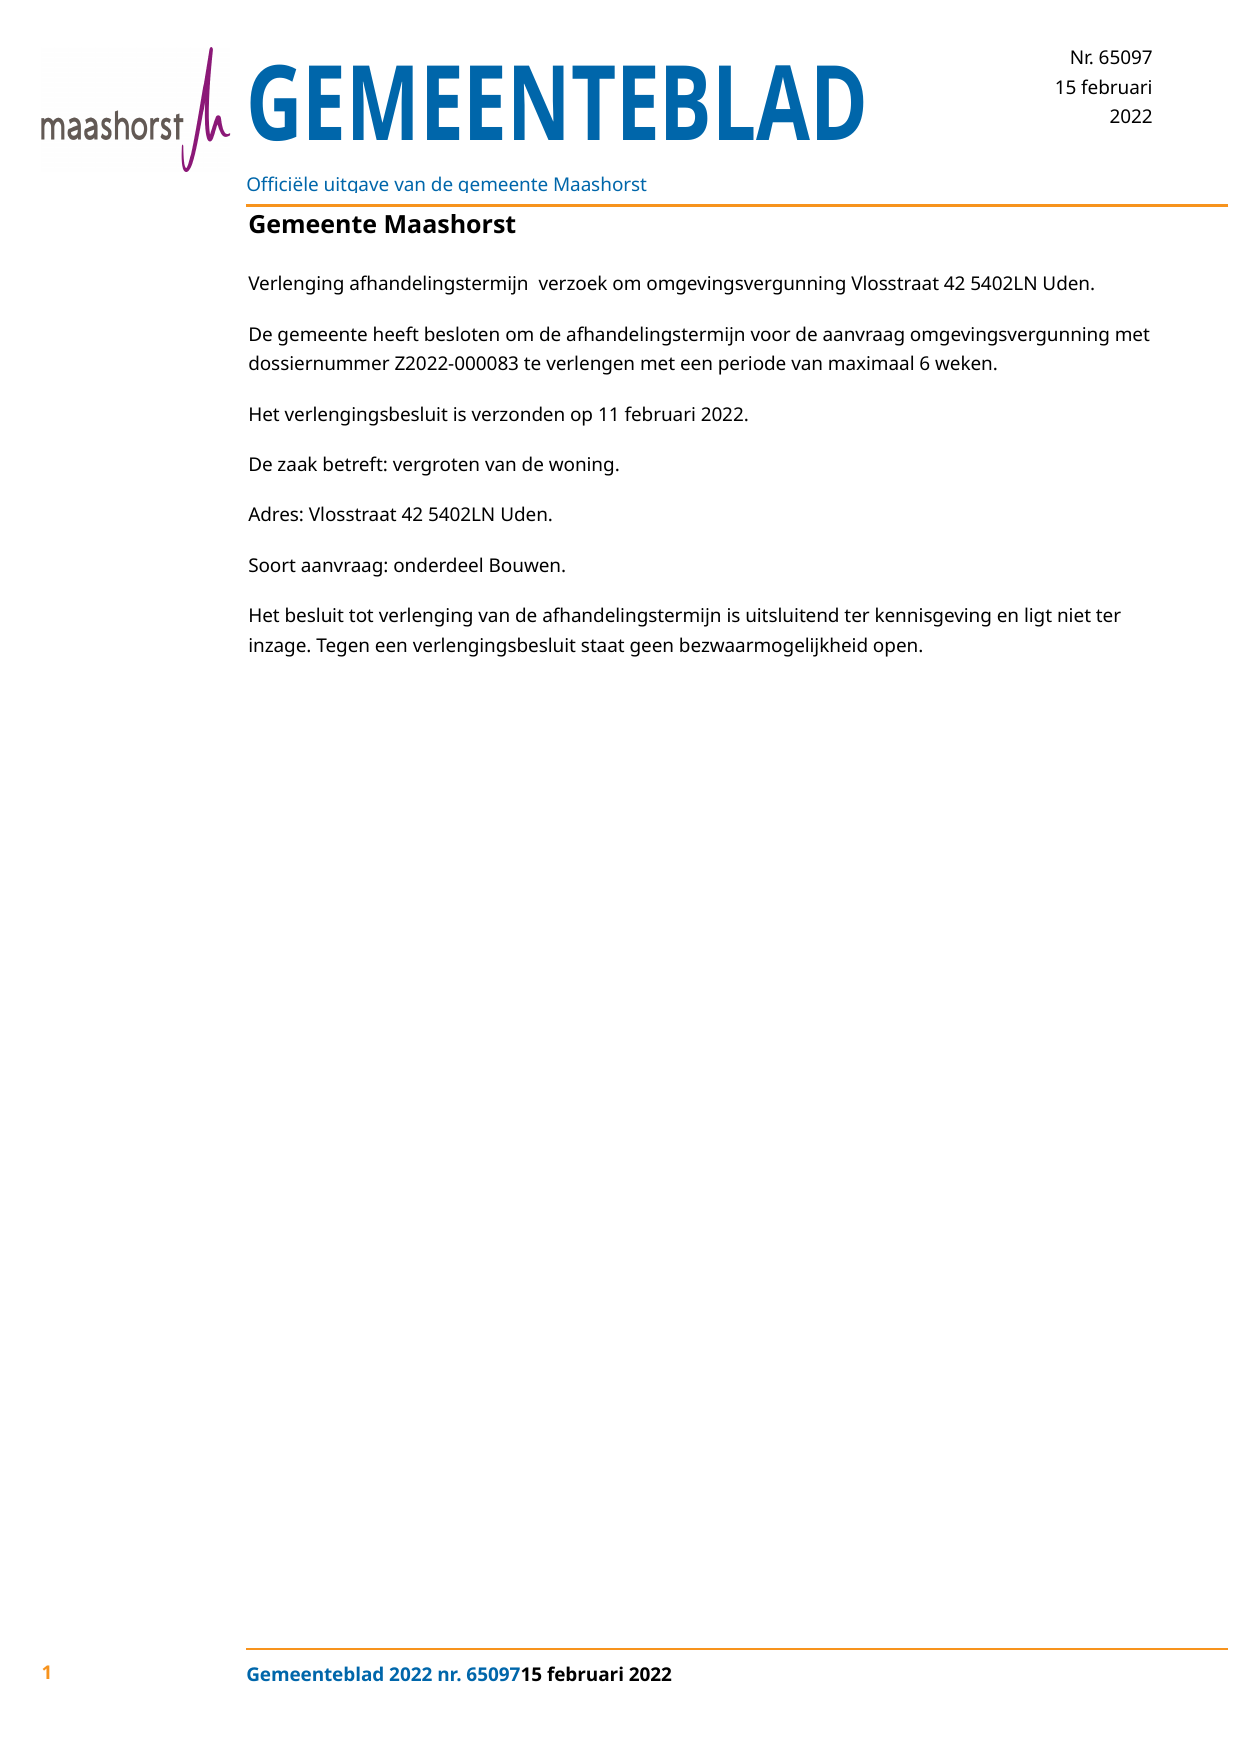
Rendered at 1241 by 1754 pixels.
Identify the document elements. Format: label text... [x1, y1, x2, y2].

text De zaak betreft: vergroten van de woning. [248, 451, 1152, 477]
text De gemeente heeft besloten om de afhandelingstermijn voor de aanvraag omgevingsvergunning met dossiernummer Z2022-000083 te verlengen met een periode van maximaal 6 weken. [248, 321, 1152, 376]
text Het besluit tot verlenging van de afhandelingstermijn is uitsluitend ter kennisgeving en ligt niet ter inzage. Tegen een verlengingsbesluit staat geen bezwaarmogelijkheid open. [248, 602, 1152, 658]
picture [41, 47, 231, 172]
text Soort aanvraag: onderdeel Bouwen. [248, 552, 1152, 578]
text Gemeente Maashorst [248, 207, 1152, 241]
text Verlenging afhandelingstermijn verzoek om omgevingsvergunning Vlosstraat 42 5402LN Uden. [248, 270, 1152, 296]
text Adres: Vlosstraat 42 5402LN Uden. [248, 502, 1152, 527]
text Het verlengingsbesluit is verzonden op 11 februari 2022. [248, 401, 1152, 426]
